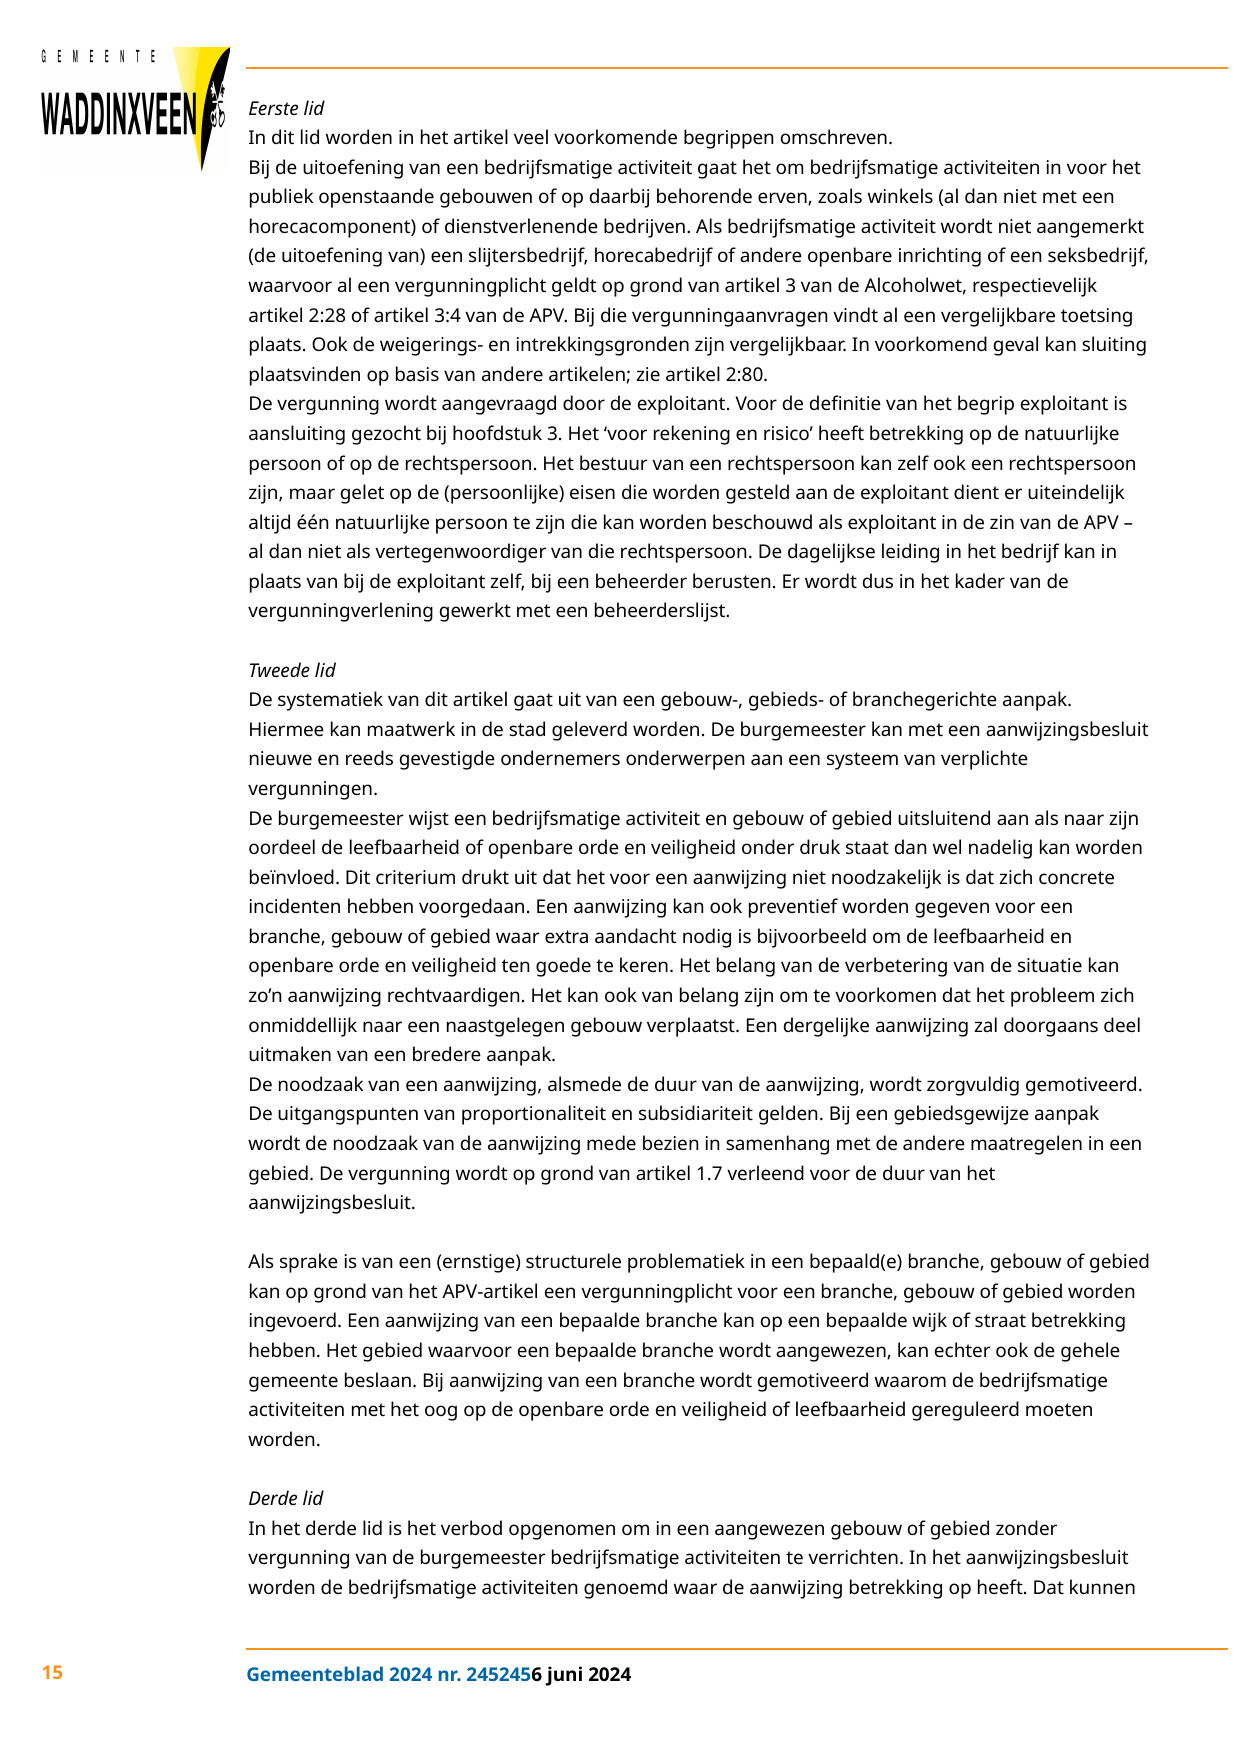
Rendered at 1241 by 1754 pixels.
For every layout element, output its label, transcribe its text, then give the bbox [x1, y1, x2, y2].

text De vergunning wordt aangevraagd door de exploitant. Voor de definitie van het begrip exploitant is aansluiting gezocht bij hoofdstuk 3. Het ‘voor rekening en risico’ heeft betrekking op de natuurlijke persoon of op de rechtspersoon. Het bestuur van een rechtspersoon kan zelf ook een rechtspersoon zijn, maar gelet op de (persoonlijke) eisen die worden gesteld aan de exploitant dient er uiteindelijk altijd één natuurlijke persoon te zijn die kan worden beschouwd als exploitant in de zin van de APV – al dan niet als vertegenwoordiger van die rechtspersoon. De dagelijkse leiding in het bedrijf kan in plaats van bij de exploitant zelf, bij een beheerder berusten. Er wordt dus in het kader van de vergunningverlening gewerkt met een beheerderslijst. [248, 391, 1152, 623]
text De systematiek van dit artikel gaat uit van een gebouw-, gebieds- of branchegerichte aanpak. Hiermee kan maatwerk in de stad geleverd worden. De burgemeester kan met een aanwijzingsbesluit nieuwe en reeds gevestigde ondernemers onderwerpen aan een systeem van verplichte vergunningen. [248, 686, 1152, 801]
text De burgemeester wijst een bedrijfsmatige activiteit en gebouw of gebied uitsluitend aan als naar zijn oordeel de leefbaarheid of openbare orde en veiligheid onder druk staat dan wel nadelig kan worden beïnvloed. Dit criterium drukt uit dat het voor een aanwijzing niet noodzakelijk is dat zich concrete incidenten hebben voorgedaan. Een aanwijzing kan ook preventief worden gegeven voor een branche, gebouw of gebied waar extra aandacht nodig is bijvoorbeeld om de leefbaarheid en openbare orde en veiligheid ten goede te keren. Het belang van de verbetering van de situatie kan zo’n aanwijzing rechtvaardigen. Het kan ook van belang zijn om te voorkomen dat het probleem zich onmiddellijk naar een naastgelegen gebouw verplaatst. Een dergelijke aanwijzing zal doorgaans deel uitmaken van een bredere aanpak. [248, 805, 1152, 1067]
text Bij de uitoefening van een bedrijfsmatige activiteit gaat het om bedrijfsmatige activiteiten in voor het publiek openstaande gebouwen of op daarbij behorende erven, zoals winkels (al dan niet met een horecacomponent) of dienstverlenende bedrijven. Als bedrijfsmatige activiteit wordt niet aangemerkt (de uitoefening van) een slijtersbedrijf, horecabedrijf of andere openbare inrichting of een seksbedrijf, waarvoor al een vergunningplicht geldt op grond van artikel 3 van de Alcoholwet, respectievelijk artikel 2:28 of artikel 3:4 van de APV. Bij die vergunningaanvragen vindt al een vergelijkbare toetsing plaats. Ook de weigerings- en intrekkingsgronden zijn vergelijkbaar. In voorkomend geval kan sluiting plaatsvinden op basis van andere artikelen; zie artikel 2:80. [248, 154, 1152, 387]
text Derde lid [248, 1485, 1152, 1511]
text Als sprake is van een (ernstige) structurele problematiek in een bepaald(e) branche, gebouw of gebied kan op grond van het APV-artikel een vergunningplicht voor een branche, gebouw of gebied worden ingevoerd. Een aanwijzing van een bepaalde branche kan op een bepaalde wijk of straat betrekking hebben. Het gebied waarvoor een bepaalde branche wordt aangewezen, kan echter ook de gehele gemeente beslaan. Bij aanwijzing van een branche wordt gemotiveerd waarom de bedrijfsmatige activiteiten met het oog op de openbare orde en veiligheid of leefbaarheid gereguleerd moeten worden. [248, 1248, 1152, 1452]
text Tweede lid [248, 657, 1152, 683]
text Eerste lid [248, 95, 1152, 121]
text In dit lid worden in het artikel veel voorkomende begrippen omschreven. [248, 124, 1152, 150]
picture [41, 47, 231, 172]
text In het derde lid is het verbod opgenomen om in een aangewezen gebouw of gebied zonder vergunning van de burgemeester bedrijfsmatige activiteiten te verrichten. In het aanwijzingsbesluit worden de bedrijfsmatige activiteiten genoemd waar de aanwijzing betrekking op heeft. Dat kunnen [248, 1515, 1152, 1600]
text De noodzaak van een aanwijzing, alsmede de duur van de aanwijzing, wordt zorgvuldig gemotiveerd. De uitgangspunten van proportionaliteit en subsidiariteit gelden. Bij een gebiedsgewijze aanpak wordt de noodzaak van de aanwijzing mede bezien in samenhang met de andere maatregelen in een gebied. De vergunning wordt op grond van artikel 1.7 verleend voor de duur van het aanwijzingsbesluit. [248, 1071, 1152, 1215]
